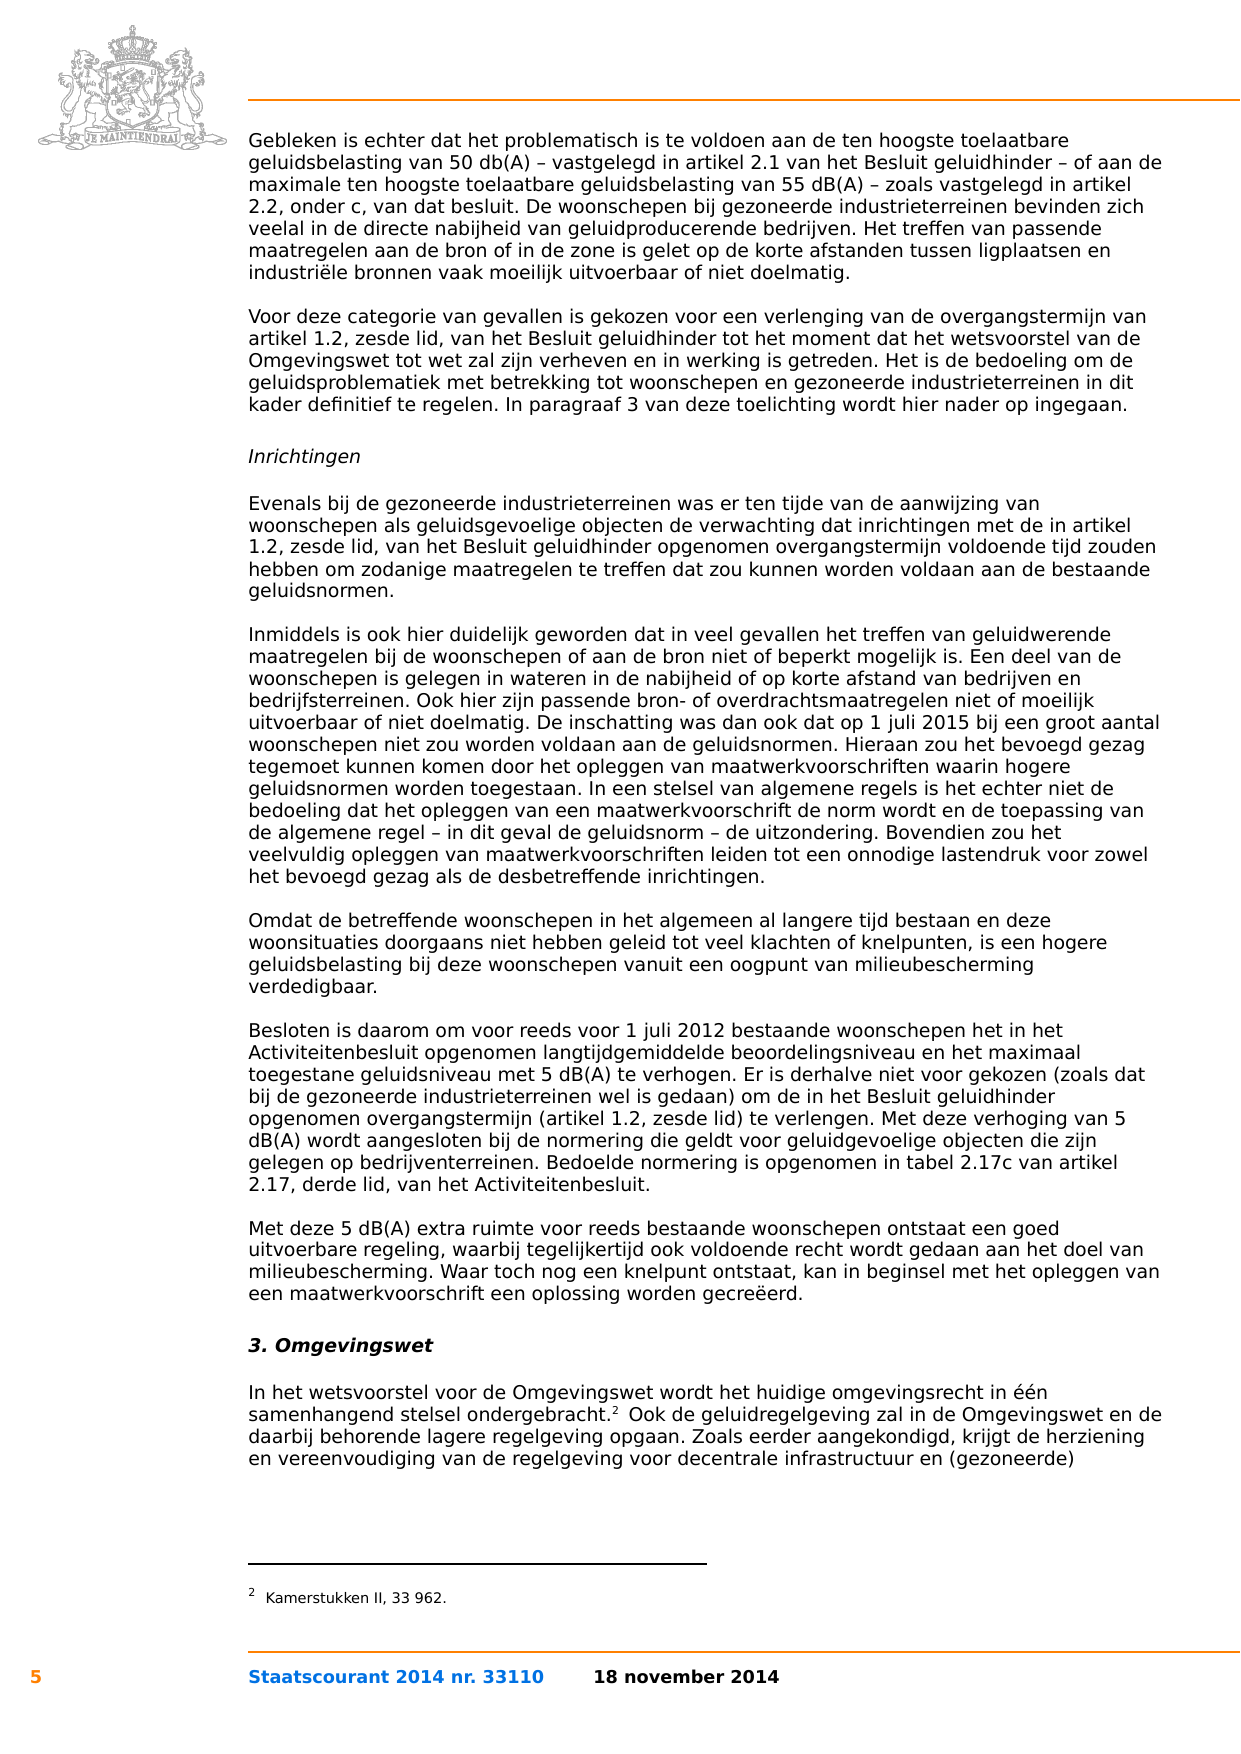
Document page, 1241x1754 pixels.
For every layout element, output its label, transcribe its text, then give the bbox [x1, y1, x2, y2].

text Besloten is daarom om voor reeds voor 1 juli 2012 bestaande woonschepen het in het Activiteitenbesluit opgenomen langtijdgemiddelde beoordelingsniveau en het maximaal toegestane geluidsniveau met 5 dB(A) te verhogen. Er is derhalve niet voor gekozen (zoals dat bij de gezoneerde industrieterreinen wel is gedaan) om de in het Besluit geluidhinder opgenomen overgangstermijn (artikel 1.2, zesde lid) te verlengen. Met deze verhoging van 5 dB(A) wordt aangesloten bij de normering die geldt voor geluidgevoelige objecten die zijn gelegen op bedrijventerreinen. Bedoelde normering is opgenomen in tabel 2.17c van artikel 2.17, derde lid, van het Activiteitenbesluit. [248, 1020, 1163, 1196]
text In het wetsvoorstel voor de Omgevingswet wordt het huidige omgevingsrecht in één samenhangend stelsel ondergebracht. Ook de geluidregelgeving zal in de Omgevingswet en de daarbij behorende lagere regelgeving opgaan. Zoals eerder aangekondigd, krijgt de herziening en vereenvoudiging van de regelgeving voor decentrale infrastructuur en (gezoneerde) [248, 1382, 1163, 1514]
subtitle Inrichtingen [248, 446, 1163, 467]
text Gebleken is echter dat het problematisch is te voldoen aan de ten hoogste toelaatbare geluidsbelasting van 50 db(A) – vastgelegd in artikel 2.1 van het Besluit geluidhinder – of aan de maximale ten hoogste toelaatbare geluidsbelasting van 55 dB(A) – zoals vastgelegd in artikel 2.2, onder c, van dat besluit. De woonschepen bij gezoneerde industrieterreinen bevinden zich veelal in de directe nabijheid van geluidproducerende bedrijven. Het treffen van passende maatregelen aan de bron of in de zone is gelet op de korte afstanden tussen ligplaatsen en industriële bronnen vaak moeilijk uitvoerbaar of niet doelmatig. [248, 130, 1163, 284]
text Met deze 5 dB(A) extra ruimte voor reeds bestaande woonschepen ontstaat een goed uitvoerbare regeling, waarbij tegelijkertijd ook voldoende recht wordt gedaan aan het doel van milieubescherming. Waar toch nog een knelpunt ontstaat, kan in beginsel met het opleggen van een maatwerkvoorschrift een oplossing worden gecreëerd. [248, 1217, 1163, 1305]
text Inmiddels is ook hier duidelijk geworden dat in veel gevallen het treffen van geluidwerende maatregelen bij de woonschepen of aan de bron niet of beperkt mogelijk is. Een deel van de woonschepen is gelegen in wateren in de nabijheid of op korte afstand van bedrijven en bedrijfsterreinen. Ook hier zijn passende bron- of overdrachtsmaatregelen niet of moeilijk uitvoerbaar of niet doelmatig. De inschatting was dan ook dat op 1 juli 2015 bij een groot aantal woonschepen niet zou worden voldaan aan de geluidsnormen. Hieraan zou het bevoegd gezag tegemoet kunnen komen door het opleggen van maatwerkvoorschriften waarin hogere geluidsnormen worden toegestaan. In een stelsel van algemene regels is het echter niet de bedoeling dat het opleggen van een maatwerkvoorschrift de norm wordt en de toepassing van de algemene regel – in dit geval de geluidsnorm – de uitzondering. Bovendien zou het veelvuldig opleggen van maatwerkvoorschriften leiden tot een onnodige lastendruk voor zowel het bevoegd gezag als de desbetreffende inrichtingen. [248, 624, 1163, 888]
picture [38, 25, 227, 150]
text Voor deze categorie van gevallen is gekozen voor een verlenging van de overgangstermijn van artikel 1.2, zesde lid, van het Besluit geluidhinder tot het moment dat het wetsvoorstel van de Omgevingswet tot wet zal zijn verheven en in werking is getreden. Het is de bedoeling om de geluidsproblematiek met betrekking tot woonschepen en gezoneerde industrieterreinen in dit kader definitief te regelen. In paragraaf 3 van deze toelichting wordt hier nader op ingegaan. [248, 306, 1163, 416]
text Evenals bij de gezoneerde industrieterreinen was er ten tijde van de aanwijzing van woonschepen als geluidsgevoelige objecten de verwachting dat inrichtingen met de in artikel 1.2, zesde lid, van het Besluit geluidhinder opgenomen overgangstermijn voldoende tijd zouden hebben om zodanige maatregelen te treffen dat zou kunnen worden voldaan aan de bestaande geluidsnormen. [248, 492, 1163, 602]
text Kamerstukken II, 33 962. [248, 1586, 1163, 1608]
subtitle 3. Omgevingswet [248, 1335, 1163, 1357]
text Omdat de betreffende woonschepen in het algemeen al langere tijd bestaan en deze woonsituaties doorgaans niet hebben geleid tot veel klachten of knelpunten, is een hogere geluidsbelasting bij deze woonschepen vanuit een oogpunt van milieubescherming verdedigbaar. [248, 910, 1163, 998]
